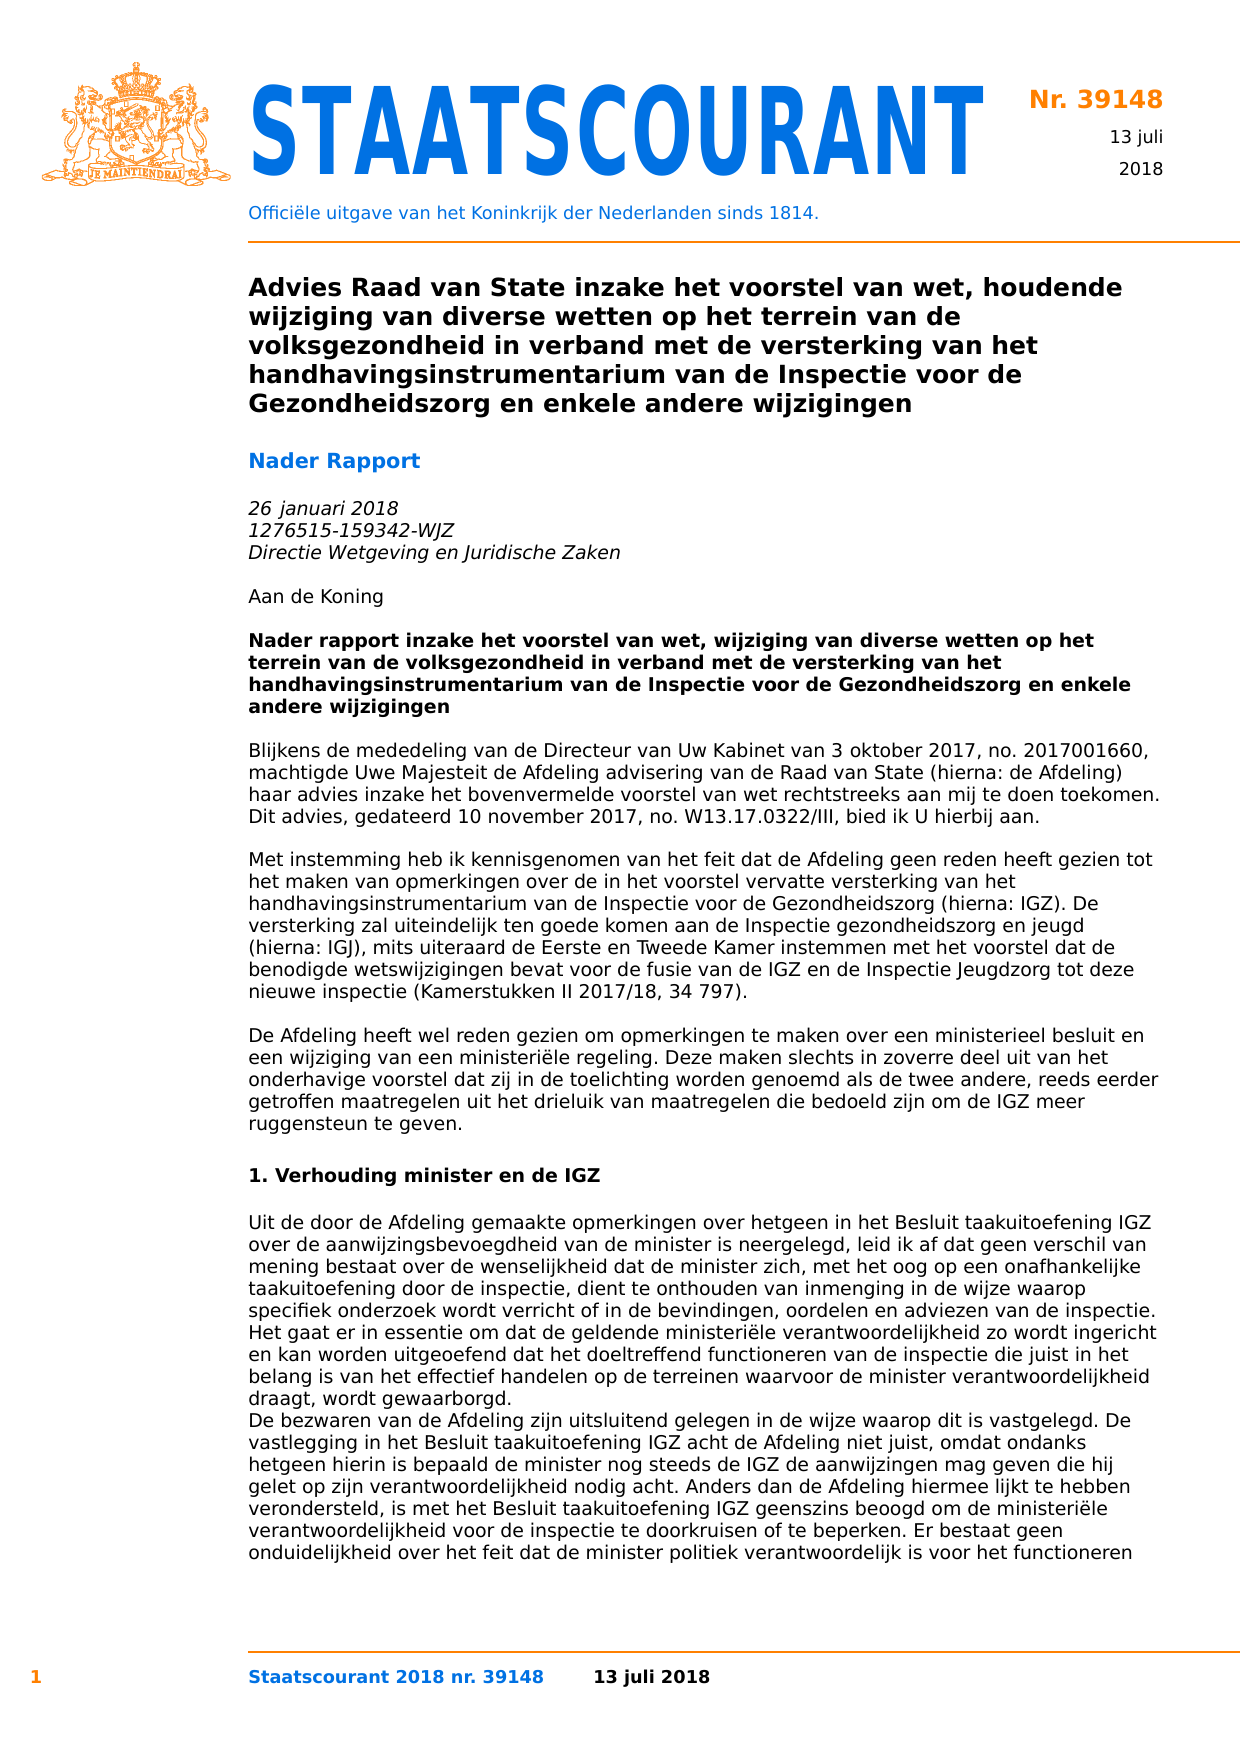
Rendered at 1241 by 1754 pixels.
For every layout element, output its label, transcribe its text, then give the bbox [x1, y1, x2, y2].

text Directie Wetgeving en Juridische Zaken [248, 542, 1163, 564]
subtitle Advies Raad van State inzake het voorstel van wet, houdende wijziging van diverse wetten op het terrein van de volksgezondheid in verband met de versterking van het handhavingsinstrumentarium van de Inspectie voor de Gezondheidszorg en enkele andere wijzigingen [248, 273, 1163, 419]
text Blijkens de mededeling van de Directeur van Uw Kabinet van 3 oktober 2017, no. 2017001660, machtigde Uwe Majesteit de Afdeling advisering van de Raad van State (hierna: de Afdeling) haar advies inzake het bovenvermelde voorstel van wet rechtstreeks aan mij te doen toekomen. Dit advies, gedateerd 10 november 2017, no. W13.17.0322/III, bied ik U hierbij aan. [248, 739, 1163, 827]
table_cell 13 juli [998, 121, 1240, 153]
subtitle 1. Verhouding minister en de IGZ [248, 1165, 1163, 1187]
subtitle Nader Rapport [248, 449, 1163, 473]
text De Afdeling heeft wel reden gezien om opmerkingen te maken over een ministerieel besluit en een wijziging van een ministeriële regeling. Deze maken slechts in zoverre deel uit van het onderhavige voorstel dat zij in de toelichting worden genoemd als de twee andere, reeds eerder getroffen maatregelen uit het drieluik van maatregelen die bedoeld zijn om de IGZ meer ruggensteun te geven. [248, 1025, 1163, 1135]
text Aan de Koning [248, 586, 1163, 608]
table_header [25, 62, 248, 241]
text Uit de door de Afdeling gemaakte opmerkingen over hetgeen in het Besluit taakuitoefening IGZ over de aanwijzingsbevoegdheid van de minister is neergelegd, leid ik af dat geen verschil van mening bestaat over de wenselijkheid dat de minister zich, met het oog op een onafhankelijke taakuitoefening door de inspectie, dient te onthouden van inmenging in de wijze waarop specifiek onderzoek wordt verricht of in de bevindingen, oordelen en adviezen van de inspectie. Het gaat er in essentie om dat de geldende ministeriële verantwoordelijkheid zo wordt ingericht en kan worden uitgeoefend dat het doeltreffend functioneren van de inspectie die juist in het belang is van het effectief handelen op de terreinen waarvoor de minister verantwoordelijkheid draagt, wordt gewaarborgd. [248, 1212, 1163, 1410]
table_cell 2018 [998, 153, 1240, 203]
text De bezwaren van de Afdeling zijn uitsluitend gelegen in de wijze waarop dit is vastgelegd. De vastlegging in het Besluit taakuitoefening IGZ acht de Afdeling niet juist, omdat ondanks hetgeen hierin is bepaald de minister nog steeds de IGZ de aanwijzingen mag geven die hij gelet op zijn verantwoordelijkheid nodig acht. Anders dan de Afdeling hiermee lijkt te hebben verondersteld, is met het Besluit taakuitoefening IGZ geenszins beoogd om de ministeriële verantwoordelijkheid voor de inspectie te doorkruisen of te beperken. Er bestaat geen onduidelijkheid over het feit dat de minister politiek verantwoordelijk is voor het functioneren [248, 1410, 1163, 1564]
table_header STAATSCOURANT [248, 62, 998, 203]
text 1276515-159342-WJZ [248, 520, 1163, 542]
picture [41, 62, 231, 186]
text Nader rapport inzake het voorstel van wet, wijziging van diverse wetten op het terrein van de volksgezondheid in verband met de versterking van het handhavingsinstrumentarium van de Inspectie voor de Gezondheidszorg en enkele andere wijzigingen [248, 630, 1163, 718]
text Met instemming heb ik kennisgenomen van het feit dat de Afdeling geen reden heeft gezien tot het maken van opmerkingen over de in het voorstel vervatte versterking van het handhavingsinstrumentarium van de Inspectie voor de Gezondheidszorg (hierna: IGZ). De versterking zal uiteindelijk ten goede komen aan de Inspectie gezondheidszorg en jeugd (hierna: IGJ), mits uiteraard de Eerste en Tweede Kamer instemmen met het voorstel dat de benodigde wetswijzigingen bevat voor de fusie van de IGZ en de Inspectie Jeugdzorg tot deze nieuwe inspectie (Kamerstukken II 2017/18, 34 797). [248, 849, 1163, 1003]
table_cell Officiële uitgave van het Koninkrijk der Nederlanden sinds 1814. [248, 203, 1240, 241]
table_header Nr. 39148 [998, 62, 1240, 121]
text 26 januari 2018 [248, 498, 1163, 520]
